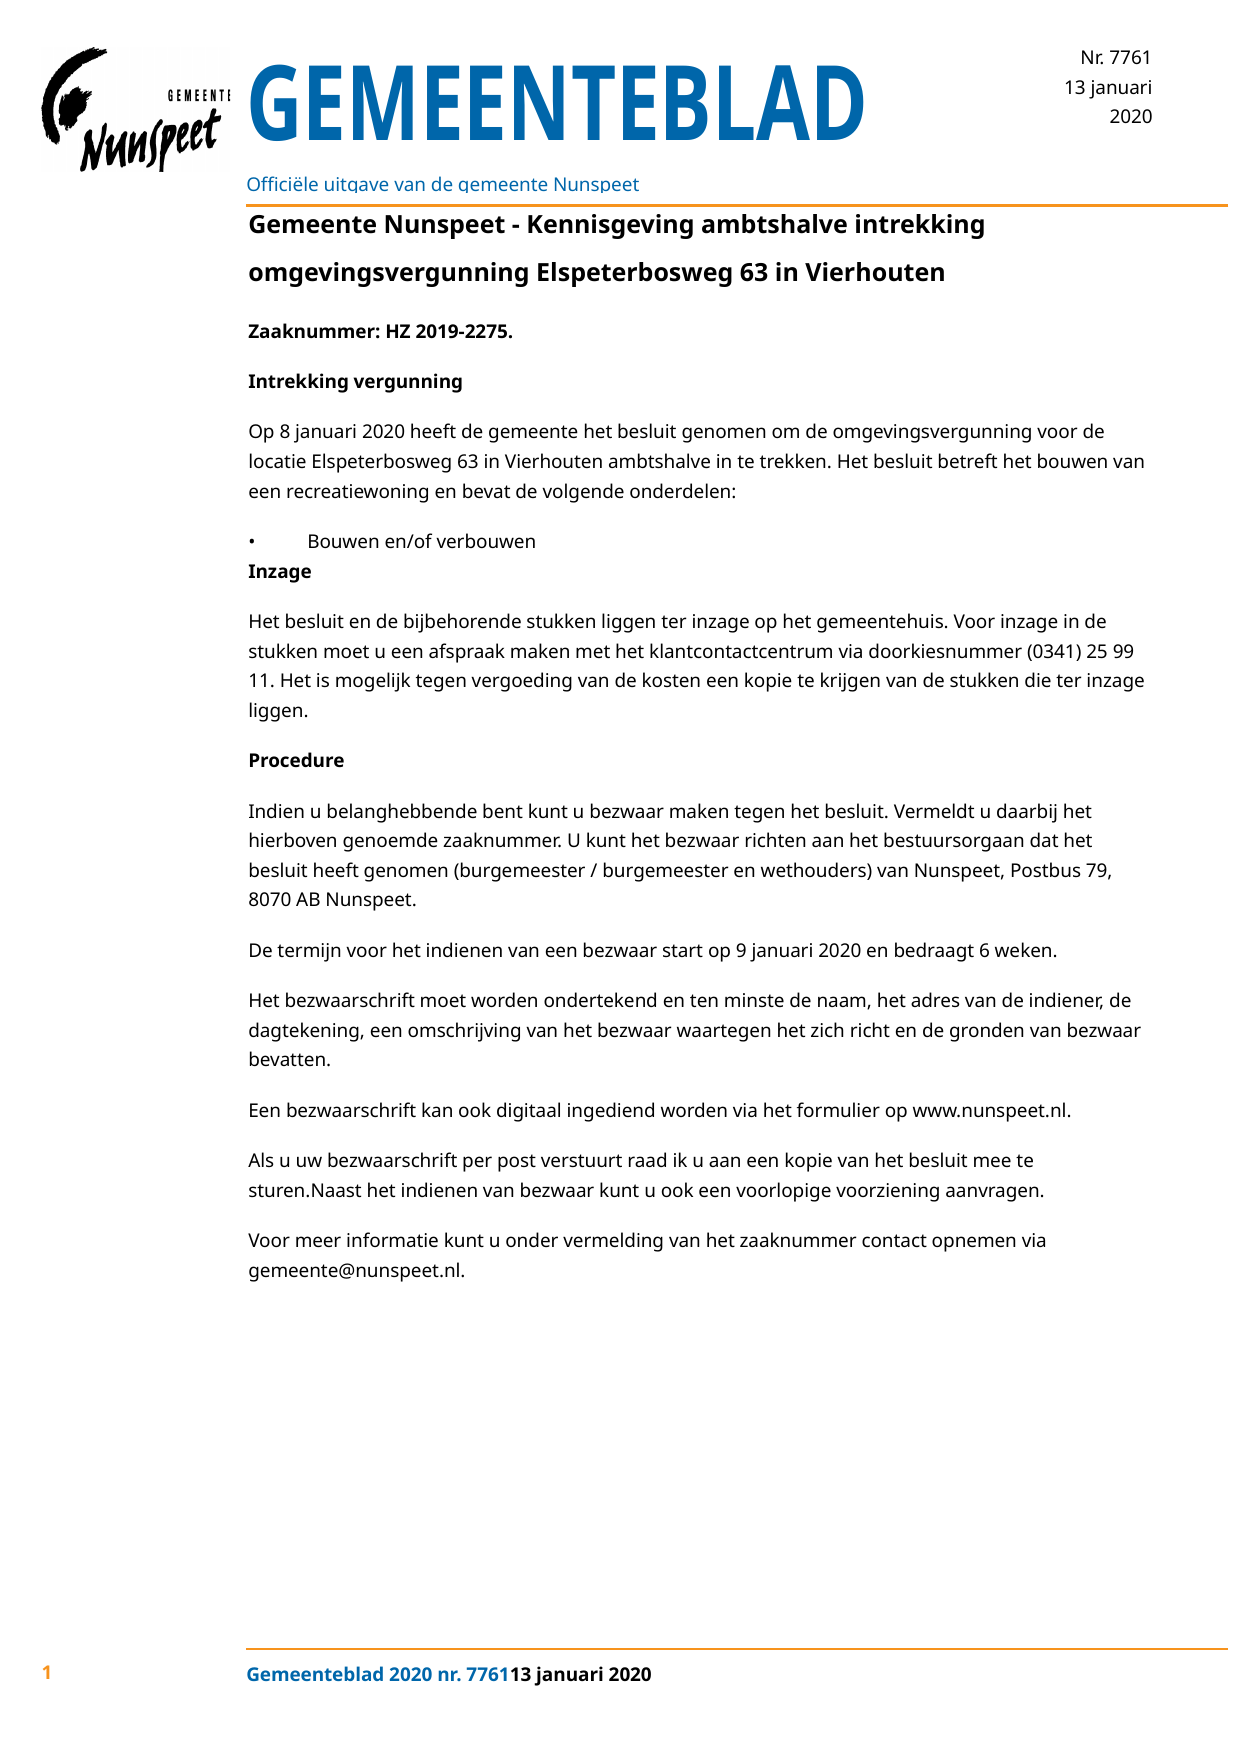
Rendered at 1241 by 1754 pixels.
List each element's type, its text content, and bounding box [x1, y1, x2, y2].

text Als u uw bezwaarschrift per post verstuurt raad ik u aan een kopie van het besluit mee te sturen.Naast het indienen van bezwaar kunt u ook een voorlopige voorziening aanvragen. [248, 1147, 1152, 1203]
text Voor meer informatie kunt u onder vermelding van het zaaknummer contact opnemen via gemeente@nunspeet.nl. [248, 1227, 1152, 1283]
picture [41, 47, 231, 172]
text Zaaknummer: HZ 2019-2275. [248, 318, 1152, 344]
text Een bezwaarschrift kan ook digitaal ingediend worden via het formulier op www.nunspeet.nl. [248, 1097, 1152, 1123]
text Gemeente Nunspeet - Kennisgeving ambtshalve intrekking omgevingsvergunning Elspeterbosweg 63 in Vierhouten [248, 207, 1152, 288]
text Op 8 januari 2020 heeft de gemeente het besluit genomen om de omgevingsvergunning voor de locatie Elspeterbosweg 63 in Vierhouten ambtshalve in te trekken. Het besluit betreft het bouwen van een recreatiewoning en bevat de volgende onderdelen: [248, 419, 1152, 504]
list Bouwen en/of verbouwen [248, 528, 1152, 554]
text Het bezwaarschrift moet worden ondertekend en ten minste de naam, het adres van de indiener, de dagtekening, een omschrijving van het bezwaar waartegen het zich richt en de gronden van bezwaar bevatten. [248, 987, 1152, 1072]
text Intrekking vergunning [248, 368, 1152, 394]
text De termijn voor het indienen van een bezwaar start op 9 januari 2020 en bedraagt 6 weken. [248, 937, 1152, 963]
text Het besluit en de bijbehorende stukken liggen ter inzage op het gemeentehuis. Voor inzage in de stukken moet u een afspraak maken met het klantcontactcentrum via doorkiesnummer (0341) 25 99 11. Het is mogelijk tegen vergoeding van de kosten een kopie te krijgen van de stukken die ter inzage liggen. [248, 608, 1152, 723]
text Procedure [248, 747, 1152, 773]
text Indien u belanghebbende bent kunt u bezwaar maken tegen het besluit. Vermeldt u daarbij het hierboven genoemde zaaknummer. U kunt het bezwaar richten aan het bestuursorgaan dat het besluit heeft genomen (burgemeester / burgemeester en wethouders) van Nunspeet, Postbus 79, 8070 AB Nunspeet. [248, 798, 1152, 912]
text Inzage [248, 558, 1152, 584]
